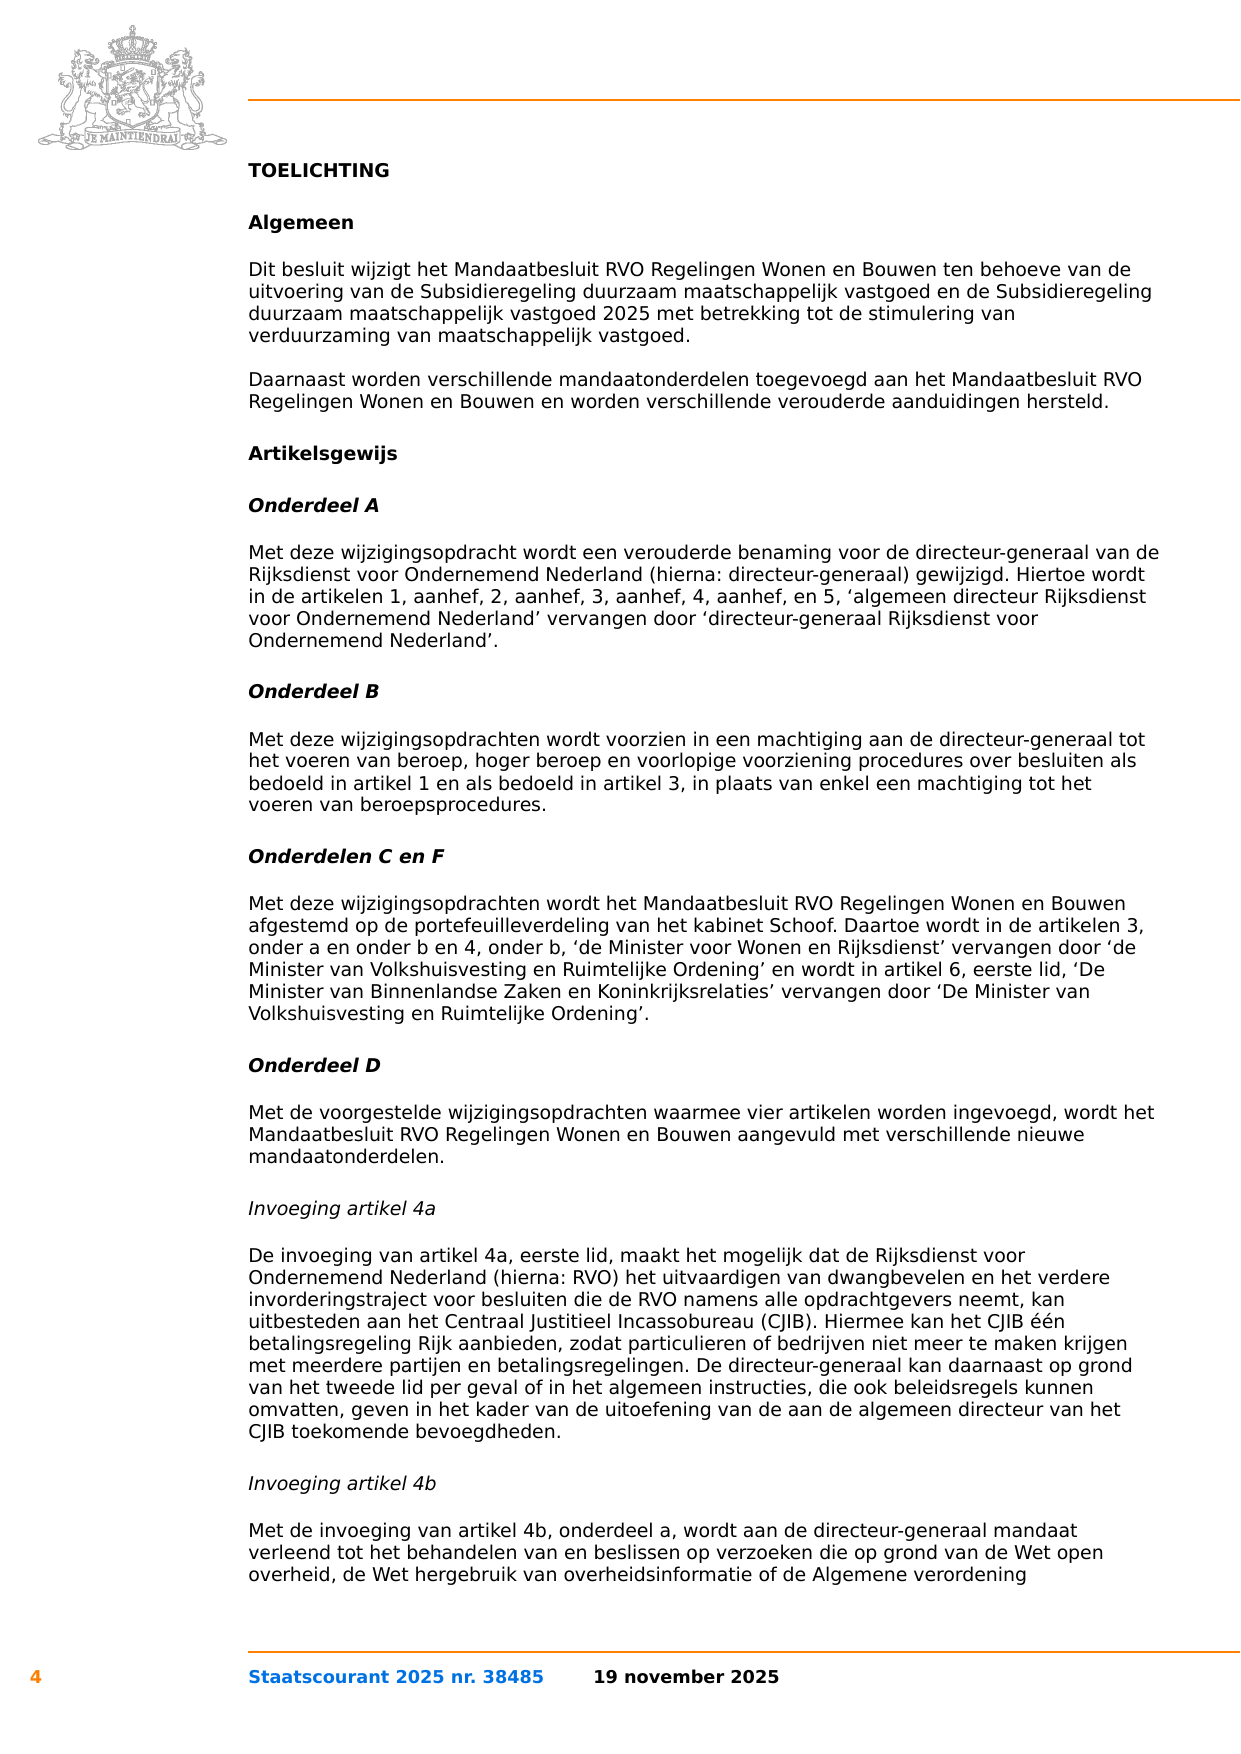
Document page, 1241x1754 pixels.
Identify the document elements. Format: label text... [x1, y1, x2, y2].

subtitle TOELICHTING [248, 160, 1163, 182]
subtitle Invoeging artikel 4b [248, 1473, 1163, 1495]
text Met deze wijzigingsopdrachten wordt het Mandaatbesluit RVO Regelingen Wonen en Bouwen afgestemd op de portefeuilleverdeling van het kabinet Schoof. Daartoe wordt in de artikelen 3, onder a en onder b en 4, onder b, ‘de Minister voor Wonen en Rijksdienst’ vervangen door ‘de Minister van Volkshuisvesting en Ruimtelijke Ordening’ en wordt in artikel 6, eerste lid, ‘De Minister van Binnenlandse Zaken en Koninkrijksrelaties’ vervangen door ‘De Minister van Volkshuisvesting en Ruimtelijke Ordening’. [248, 893, 1163, 1025]
picture [38, 25, 227, 150]
subtitle Onderdeel A [248, 494, 1163, 517]
text Met de invoeging van artikel 4b, onderdeel a, wordt aan de directeur-generaal mandaat verleend tot het behandelen van en beslissen op verzoeken die op grond van de Wet open overheid, de Wet hergebruik van overheidsinformatie of de Algemene verordening [248, 1520, 1163, 1586]
subtitle Invoeging artikel 4a [248, 1198, 1163, 1220]
text Met deze wijzigingsopdrachten wordt voorzien in een machtiging aan de directeur-generaal tot het voeren van beroep, hoger beroep en voorlopige voorziening procedures over besluiten als bedoeld in artikel 1 en als bedoeld in artikel 3, in plaats van enkel een machtiging tot het voeren van beroepsprocedures. [248, 728, 1163, 816]
subtitle Onderdeel D [248, 1055, 1163, 1077]
text Daarnaast worden verschillende mandaatonderdelen toegevoegd aan het Mandaatbesluit RVO Regelingen Wonen en Bouwen en worden verschillende verouderde aanduidingen hersteld. [248, 369, 1163, 413]
subtitle Artikelsgewijs [248, 443, 1163, 464]
subtitle Onderdelen C en F [248, 846, 1163, 868]
subtitle Algemeen [248, 212, 1163, 234]
text Met de voorgestelde wijzigingsopdrachten waarmee vier artikelen worden ingevoegd, wordt het Mandaatbesluit RVO Regelingen Wonen en Bouwen aangevuld met verschillende nieuwe mandaatonderdelen. [248, 1102, 1163, 1168]
text Met deze wijzigingsopdracht wordt een verouderde benaming voor de directeur-generaal van de Rijksdienst voor Ondernemend Nederland (hierna: directeur-generaal) gewijzigd. Hiertoe wordt in de artikelen 1, aanhef, 2, aanhef, 3, aanhef, 4, aanhef, en 5, ‘algemeen directeur Rijksdienst voor Ondernemend Nederland’ vervangen door ‘directeur-generaal Rijksdienst voor Ondernemend Nederland’. [248, 542, 1163, 651]
subtitle Onderdeel B [248, 681, 1163, 703]
text De invoeging van artikel 4a, eerste lid, maakt het mogelijk dat de Rijksdienst voor Ondernemend Nederland (hierna: RVO) het uitvaardigen van dwangbevelen en het verdere invorderingstraject voor besluiten die de RVO namens alle opdrachtgevers neemt, kan uitbesteden aan het Centraal Justitieel Incassobureau (CJIB). Hiermee kan het CJIB één betalingsregeling Rijk aanbieden, zodat particulieren of bedrijven niet meer te maken krijgen met meerdere partijen en betalingsregelingen. De directeur-generaal kan daarnaast op grond van het tweede lid per geval of in het algemeen instructies, die ook beleidsregels kunnen omvatten, geven in het kader van de uitoefening van de aan de algemeen directeur van het CJIB toekomende bevoegdheden. [248, 1245, 1163, 1443]
text Dit besluit wijzigt het Mandaatbesluit RVO Regelingen Wonen en Bouwen ten behoeve van de uitvoering van de Subsidieregeling duurzaam maatschappelijk vastgoed en de Subsidieregeling duurzaam maatschappelijk vastgoed 2025 met betrekking tot de stimulering van verduurzaming van maatschappelijk vastgoed. [248, 259, 1163, 347]
